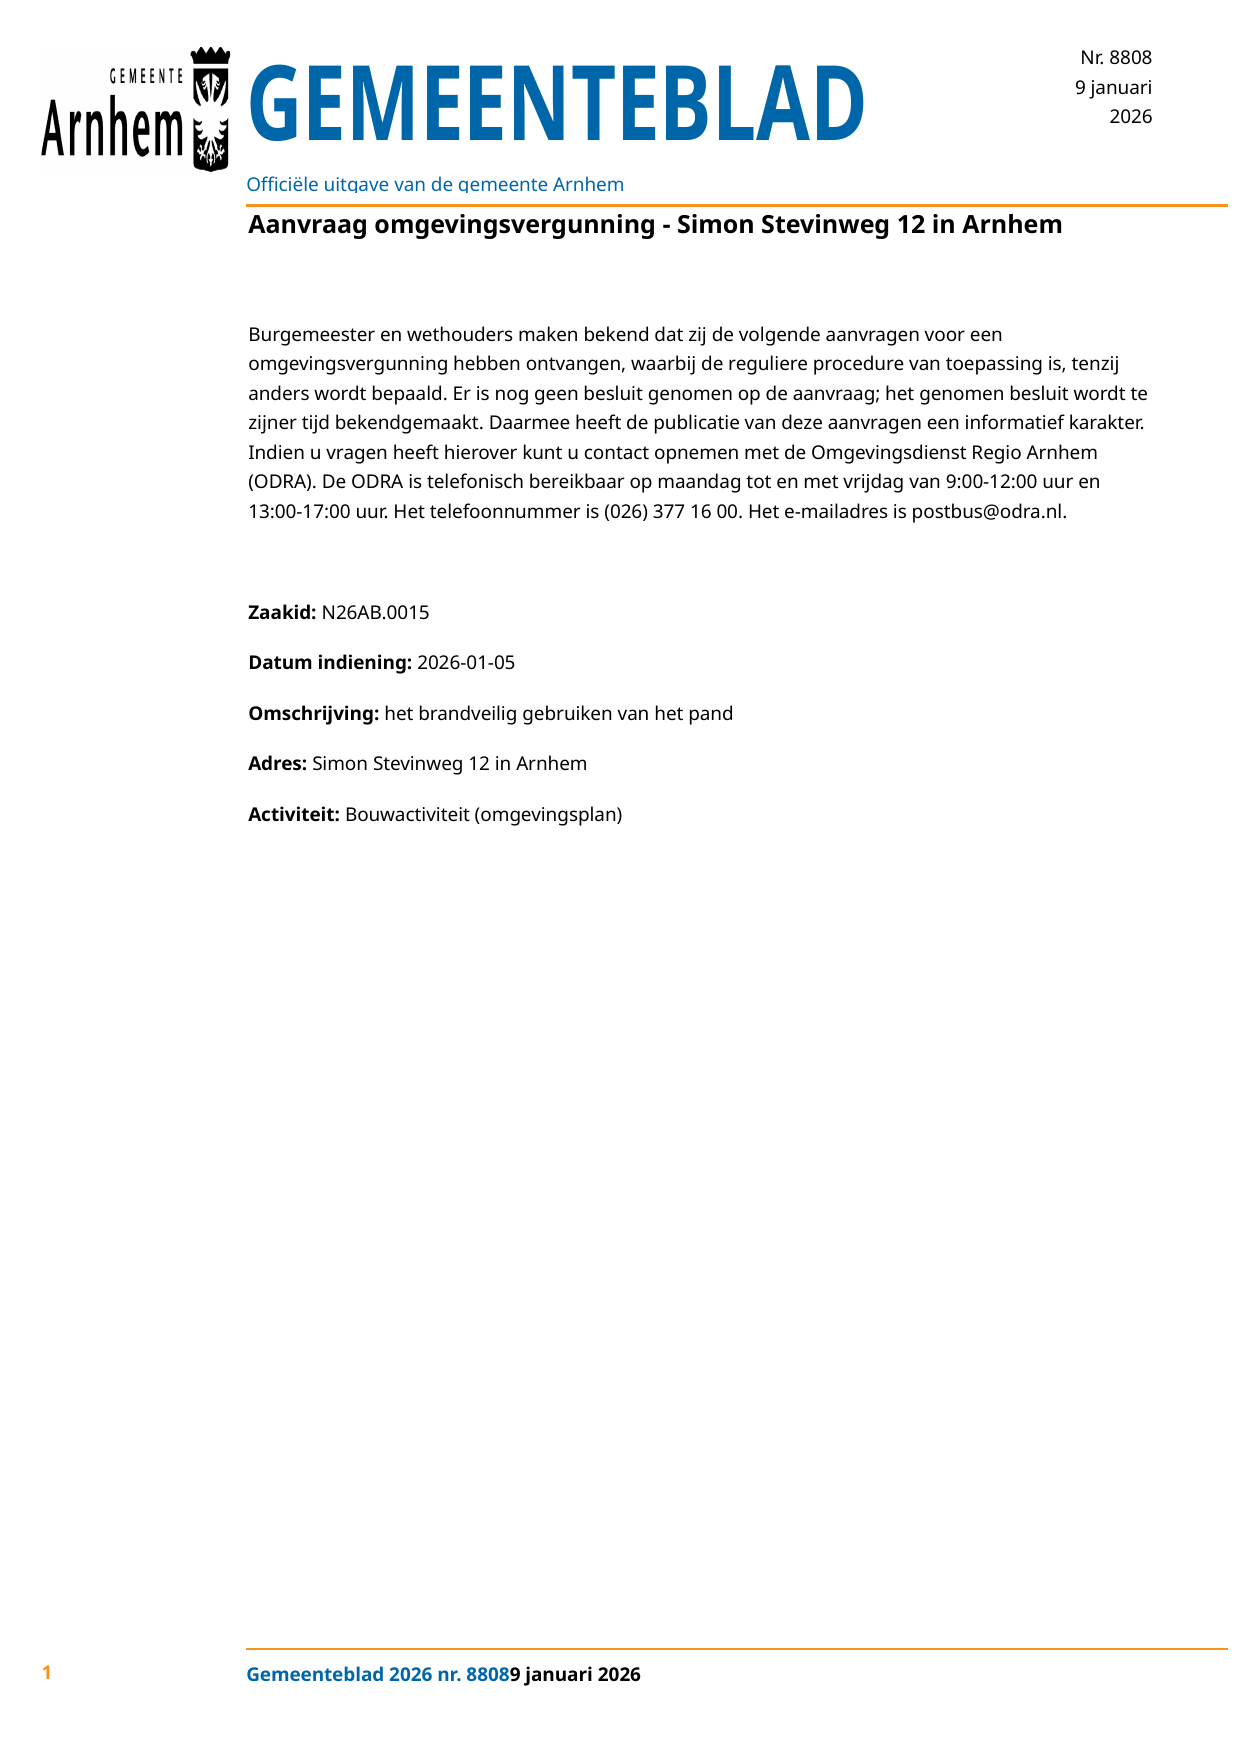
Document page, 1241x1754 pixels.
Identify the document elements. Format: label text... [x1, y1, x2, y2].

picture [41, 47, 231, 172]
text Omschrijving: het brandveilig gebruiken van het pand [248, 700, 1152, 726]
text Burgemeester en wethouders maken bekend dat zij de volgende aanvragen voor een omgevingsvergunning hebben ontvangen, waarbij de reguliere procedure van toepassing is, tenzij anders wordt bepaald. Er is nog geen besluit genomen op de aanvraag; het genomen besluit wordt te zijner tijd bekendgemaakt. Daarmee heeft de publicatie van deze aanvragen een informatief karakter. Indien u vragen heeft hierover kunt u contact opnemen met de Omgevingsdienst Regio Arnhem (ODRA). De ODRA is telefonisch bereikbaar op maandag tot en met vrijdag van 9:00-12:00 uur en 13:00-17:00 uur. Het telefoonnummer is (026) 377 16 00. Het e-mailadres is postbus@odra.nl. [248, 321, 1152, 524]
text Datum indiening: 2026-01-05 [248, 649, 1152, 675]
text Aanvraag omgevingsvergunning - Simon Stevinweg 12 in Arnhem [248, 207, 1152, 241]
text Adres: Simon Stevinweg 12 in Arnhem [248, 750, 1152, 776]
text Activiteit: Bouwactiviteit (omgevingsplan) [248, 801, 1152, 826]
text Zaakid: N26AB.0015 [248, 599, 1152, 625]
